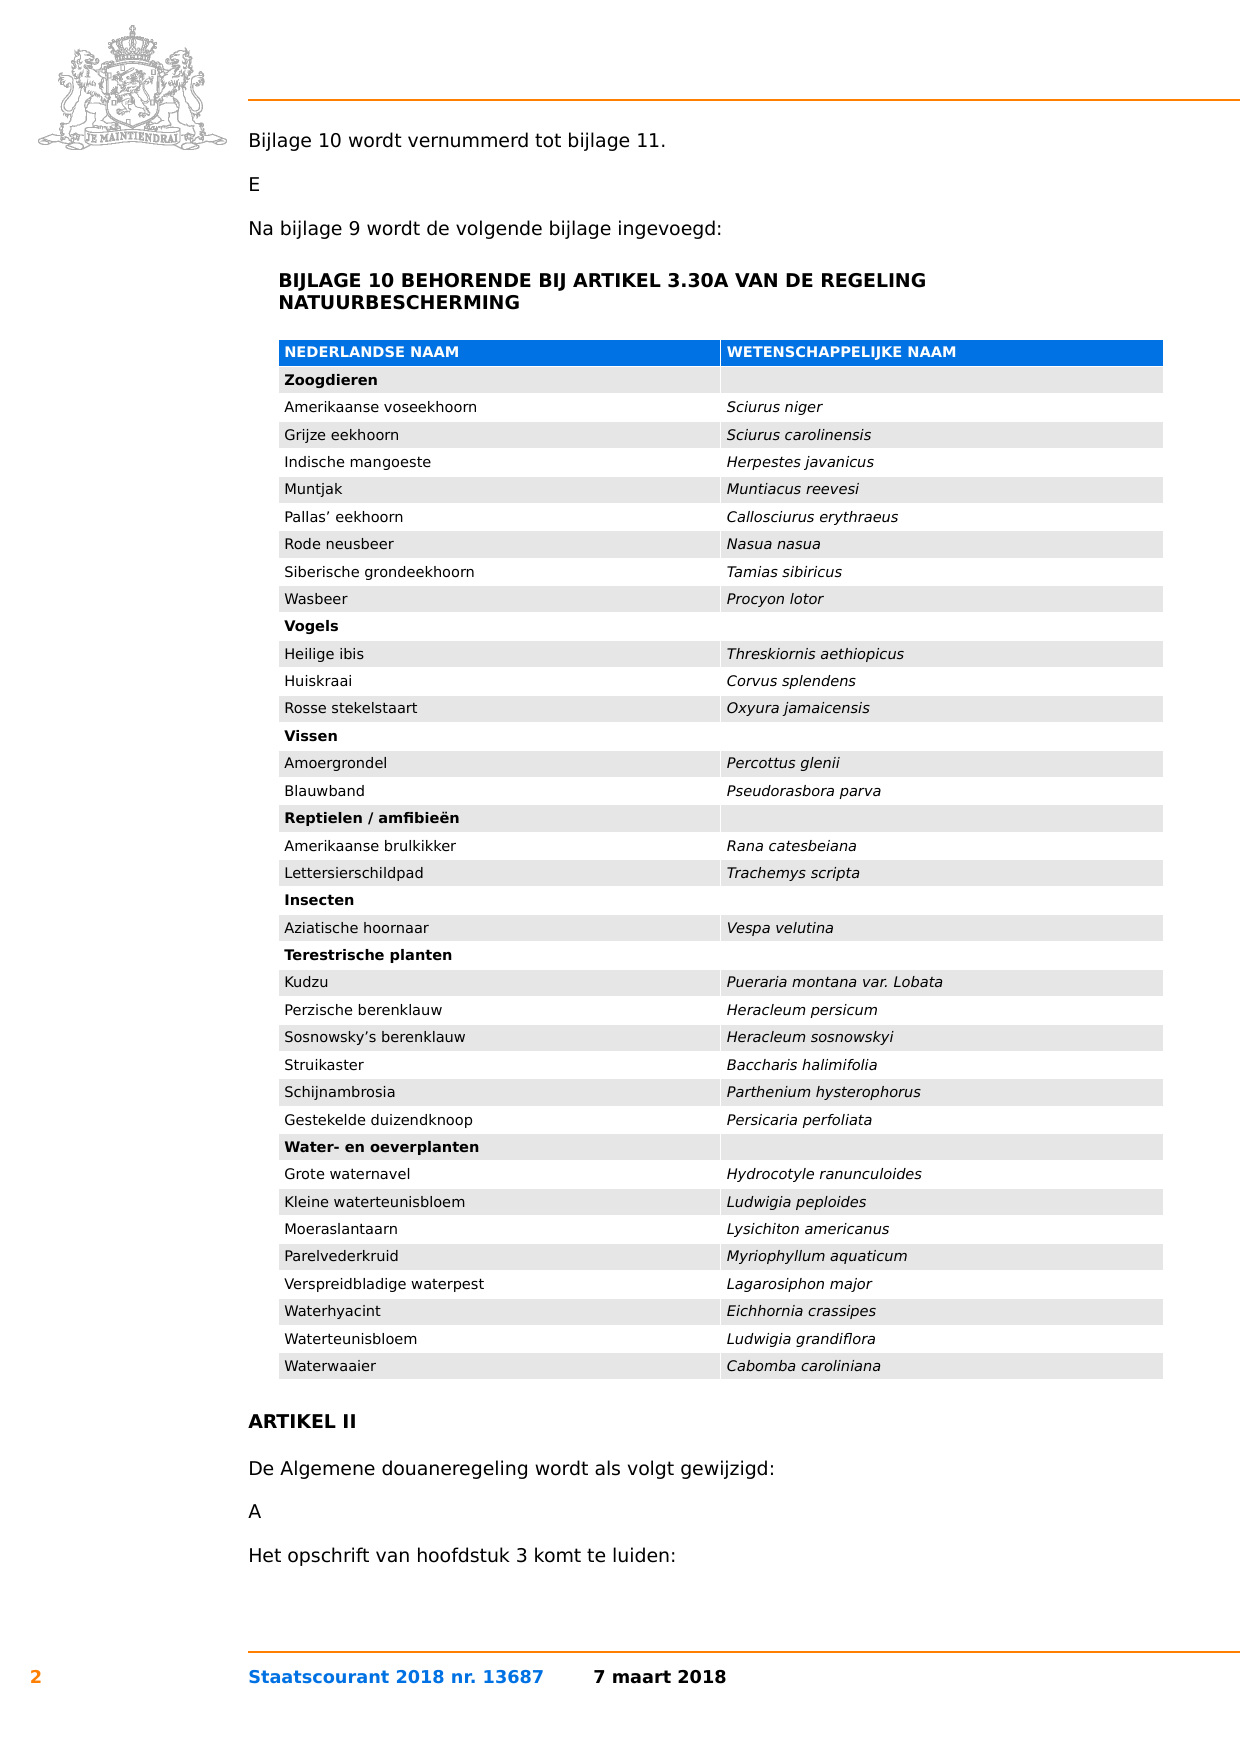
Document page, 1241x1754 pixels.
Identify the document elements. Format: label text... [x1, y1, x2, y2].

table_cell Rode neusbeer [279, 531, 720, 558]
table_cell Amerikaanse brulkikker [279, 833, 720, 859]
table_cell [721, 1134, 1163, 1160]
table_cell Tamias sibiricus [721, 559, 1163, 585]
text Na bijlage 9 wordt de volgende bijlage ingevoegd: [248, 218, 1163, 239]
table_cell Siberische grondeekhoorn [279, 559, 720, 585]
table_cell Wasbeer [279, 586, 720, 612]
table_cell Heracleum sosnowskyi [721, 1025, 1163, 1051]
table_cell Waterhyacint [279, 1299, 720, 1325]
table_cell Moeraslantaarn [279, 1216, 720, 1243]
text A [248, 1501, 1163, 1523]
table_cell Struikaster [279, 1052, 720, 1078]
table_cell Lettersierschildpad [279, 860, 720, 886]
table_cell Zoogdieren [279, 367, 720, 393]
text Bijlage 10 wordt vernummerd tot bijlage 11. [248, 130, 1163, 152]
table_cell Sosnowsky’s berenklauw [279, 1025, 720, 1051]
table_cell Lagarosiphon major [721, 1271, 1163, 1297]
table_cell Aziatische hoornaar [279, 915, 720, 941]
table_cell Sciurus niger [721, 394, 1163, 421]
table_cell Hydrocotyle ranunculoides [721, 1161, 1163, 1188]
table_cell Trachemys scripta [721, 860, 1163, 886]
table_cell Kleine waterteunisbloem [279, 1189, 720, 1215]
table_cell Nasua nasua [721, 531, 1163, 558]
table_cell [721, 805, 1163, 832]
table_cell Schijnambrosia [279, 1079, 720, 1106]
table_cell Grote waternavel [279, 1161, 720, 1188]
table_cell Parthenium hysterophorus [721, 1079, 1163, 1106]
table_cell Rana catesbeiana [721, 833, 1163, 859]
table_cell [721, 367, 1163, 393]
subtitle ARTIKEL II [248, 1411, 1163, 1433]
text E [248, 174, 1163, 196]
table_cell Threskiornis aethiopicus [721, 641, 1163, 667]
table_cell Grijze eekhoorn [279, 422, 720, 448]
table_cell Huiskraai [279, 668, 720, 695]
table_cell Pueraria montana var. Lobata [721, 970, 1163, 996]
table_cell Corvus splendens [721, 668, 1163, 695]
table_cell Parelvederkruid [279, 1244, 720, 1270]
table_cell Heracleum persicum [721, 997, 1163, 1023]
table_header WETENSCHAPPELIJKE NAAM [721, 340, 1163, 366]
table_cell Reptielen / amfibieën [279, 805, 720, 832]
table_cell Percottus glenii [721, 751, 1163, 777]
table_cell Verspreidbladige waterpest [279, 1271, 720, 1297]
text De Algemene douaneregeling wordt als volgt gewijzigd: [248, 1458, 1163, 1479]
table_cell Vespa velutina [721, 915, 1163, 941]
table_cell Ludwigia peploides [721, 1189, 1163, 1215]
subtitle BIJLAGE 10 BEHORENDE BIJ ARTIKEL 3.30A VAN DE REGELING NATUURBESCHERMING [278, 269, 1163, 313]
table_cell Vogels [279, 614, 720, 640]
table_cell Rosse stekelstaart [279, 696, 720, 722]
table_cell Muntiacus reevesi [721, 477, 1163, 503]
table_cell Procyon lotor [721, 586, 1163, 612]
table_cell Ludwigia grandiflora [721, 1326, 1163, 1352]
table_cell Oxyura jamaicensis [721, 696, 1163, 722]
table_cell Sciurus carolinensis [721, 422, 1163, 448]
table_cell Vissen [279, 723, 720, 749]
table_cell Herpestes javanicus [721, 449, 1163, 476]
table_cell Cabomba caroliniana [721, 1353, 1163, 1379]
table_cell Eichhornia crassipes [721, 1299, 1163, 1325]
table_cell Muntjak [279, 477, 720, 503]
text Het opschrift van hoofdstuk 3 komt te luiden: [248, 1545, 1163, 1567]
table_header NEDERLANDSE NAAM [279, 340, 720, 366]
table_cell Waterwaaier [279, 1353, 720, 1379]
table_cell Amerikaanse voseekhoorn [279, 394, 720, 421]
table_cell Pallas’ eekhoorn [279, 504, 720, 530]
table_cell Waterteunisbloem [279, 1326, 720, 1352]
table_cell [721, 888, 1163, 914]
table_cell [721, 614, 1163, 640]
table_cell Indische mangoeste [279, 449, 720, 476]
table_cell [721, 942, 1163, 969]
table_cell Gestekelde duizendknoop [279, 1107, 720, 1133]
table_cell Pseudorasbora parva [721, 778, 1163, 804]
table_cell Callosciurus erythraeus [721, 504, 1163, 530]
table_cell Myriophyllum aquaticum [721, 1244, 1163, 1270]
table_cell Blauwband [279, 778, 720, 804]
table_cell Kudzu [279, 970, 720, 996]
table_cell [721, 723, 1163, 749]
table_cell Persicaria perfoliata [721, 1107, 1163, 1133]
table_cell Insecten [279, 888, 720, 914]
table_cell Heilige ibis [279, 641, 720, 667]
table_cell Baccharis halimifolia [721, 1052, 1163, 1078]
table_cell Perzische berenklauw [279, 997, 720, 1023]
table_cell Water- en oeverplanten [279, 1134, 720, 1160]
picture [38, 25, 227, 150]
table_cell Terestrische planten [279, 942, 720, 969]
table_cell Lysichiton americanus [721, 1216, 1163, 1243]
table_cell Amoergrondel [279, 751, 720, 777]
